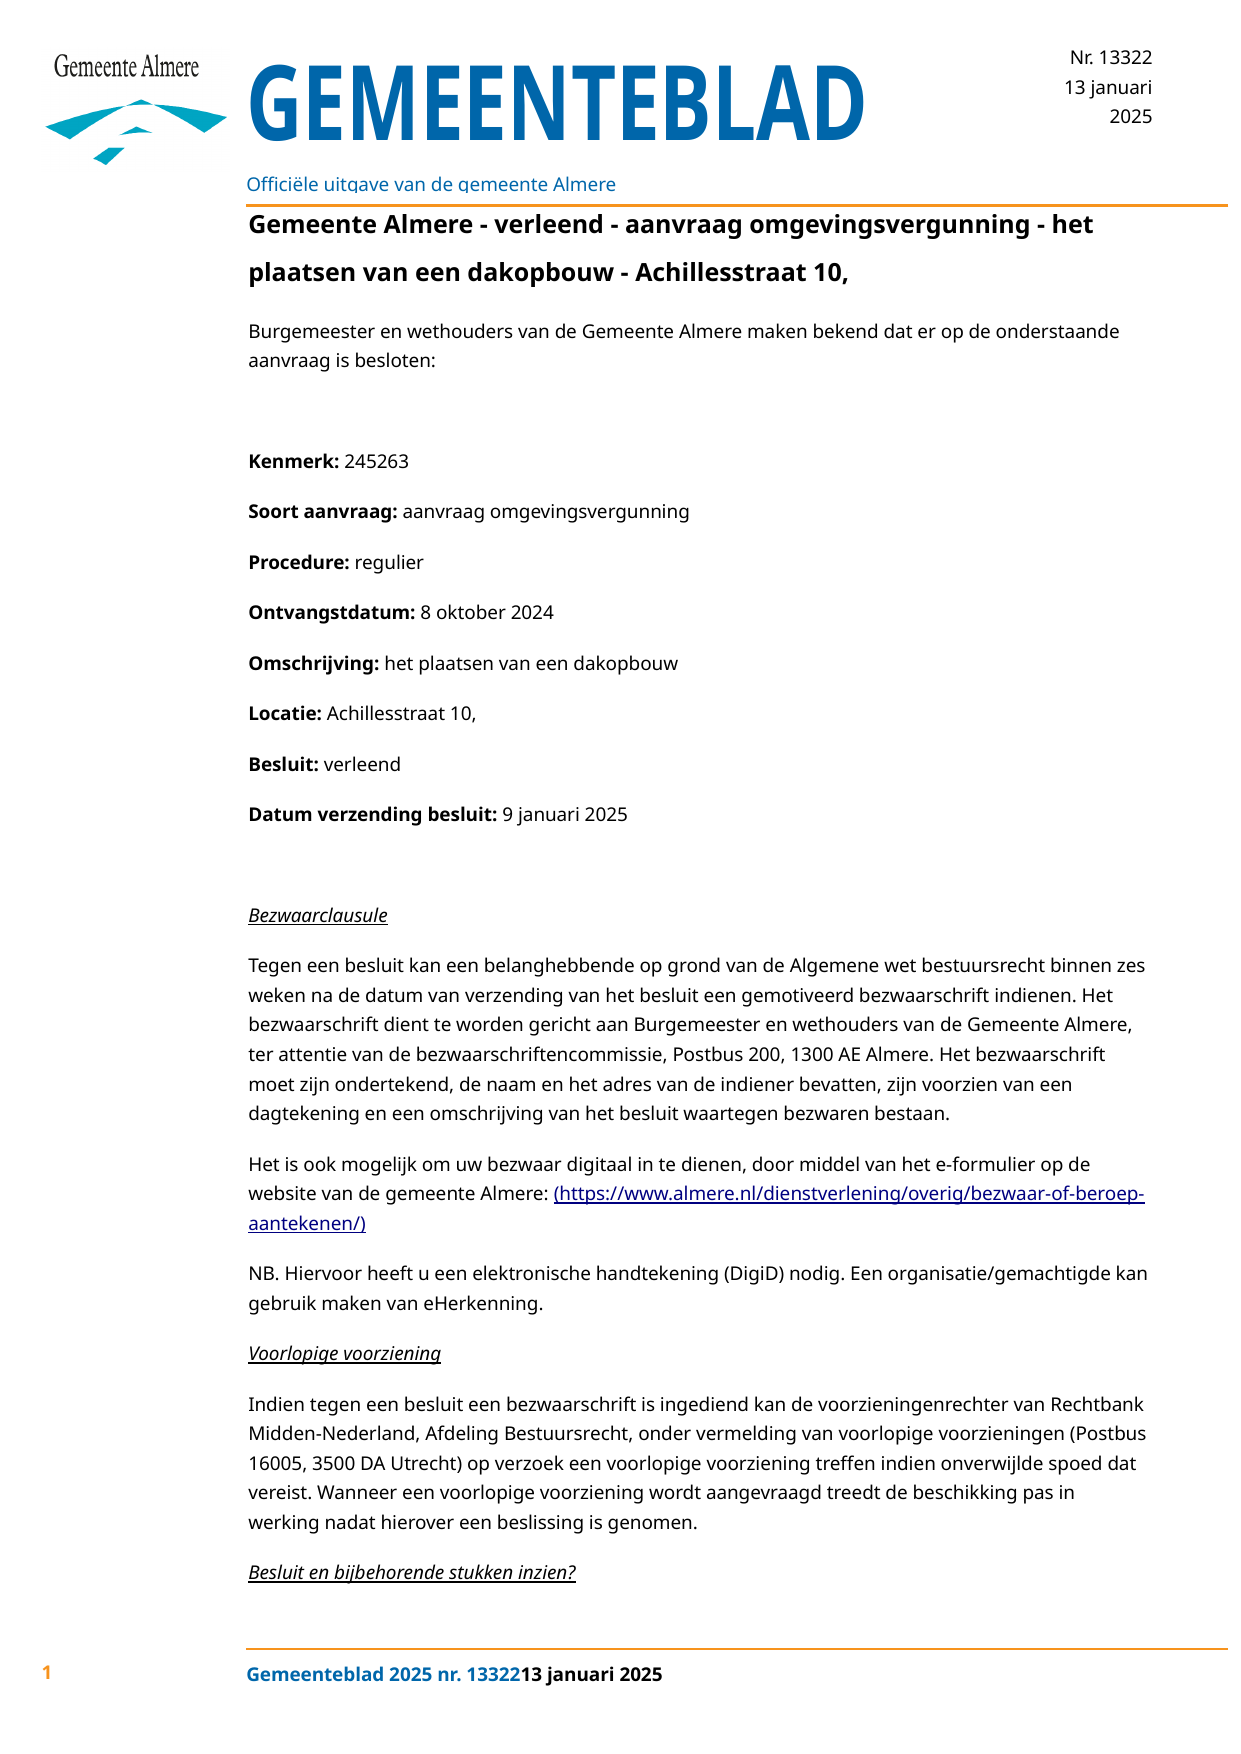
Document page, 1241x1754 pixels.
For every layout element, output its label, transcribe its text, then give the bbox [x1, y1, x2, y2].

text Besluit en bijbehorende stukken inzien? [248, 1559, 1152, 1585]
text Voorlopige voorziening [248, 1340, 1152, 1366]
text Omschrijving: het plaatsen van een dakopbouw [248, 650, 1152, 676]
text Ontvangstdatum: 8 oktober 2024 [248, 599, 1152, 625]
picture [41, 47, 231, 172]
text Gemeente Almere - verleend - aanvraag omgevingsvergunning - het plaatsen van een dakopbouw - Achillesstraat 10, [248, 207, 1152, 288]
text Indien tegen een besluit een bezwaarschrift is ingediend kan de voorzieningenrechter van Rechtbank Midden-Nederland, Afdeling Bestuursrecht, onder vermelding van voorlopige voorzieningen (Postbus 16005, 3500 DA Utrecht) op verzoek een voorlopige voorziening treffen indien onverwijlde spoed dat vereist. Wanneer een voorlopige voorziening wordt aangevraagd treedt de beschikking pas in werking nadat hierover een beslissing is genomen. [248, 1391, 1152, 1535]
text Burgemeester en wethouders van de Gemeente Almere maken bekend dat er op de onderstaande aanvraag is besloten: [248, 318, 1152, 373]
text Kenmerk: 245263 [248, 448, 1152, 474]
text NB. Hiervoor heeft u een elektronische handtekening (DigiD) nodig. Een organisatie/gemachtigde kan gebruik maken van eHerkenning. [248, 1260, 1152, 1316]
text Bezwaarclausule [248, 902, 1152, 928]
text Datum verzending besluit: 9 januari 2025 [248, 801, 1152, 827]
text Het is ook mogelijk om uw bezwaar digitaal in te dienen, door middel van het e-formulier op de website van de gemeente Almere: (https://www.almere.nl/dienstverlening/overig/bezwaar-of-beroep-aantekenen/) [248, 1151, 1152, 1236]
text Locatie: Achillesstraat 10, [248, 700, 1152, 726]
text Procedure: regulier [248, 549, 1152, 575]
text Tegen een besluit kan een belanghebbende op grond van de Algemene wet bestuursrecht binnen zes weken na de datum van verzending van het besluit een gemotiveerd bezwaarschrift indienen. Het bezwaarschrift dient te worden gericht aan Burgemeester en wethouders van de Gemeente Almere, ter attentie van de bezwaarschriftencommissie, Postbus 200, 1300 AE Almere. Het bezwaarschrift moet zijn ondertekend, de naam en het adres van de indiener bevatten, zijn voorzien van een dagtekening en een omschrijving van het besluit waartegen bezwaren bestaan. [248, 952, 1152, 1126]
text Besluit: verleend [248, 751, 1152, 777]
text Soort aanvraag: aanvraag omgevingsvergunning [248, 499, 1152, 524]
